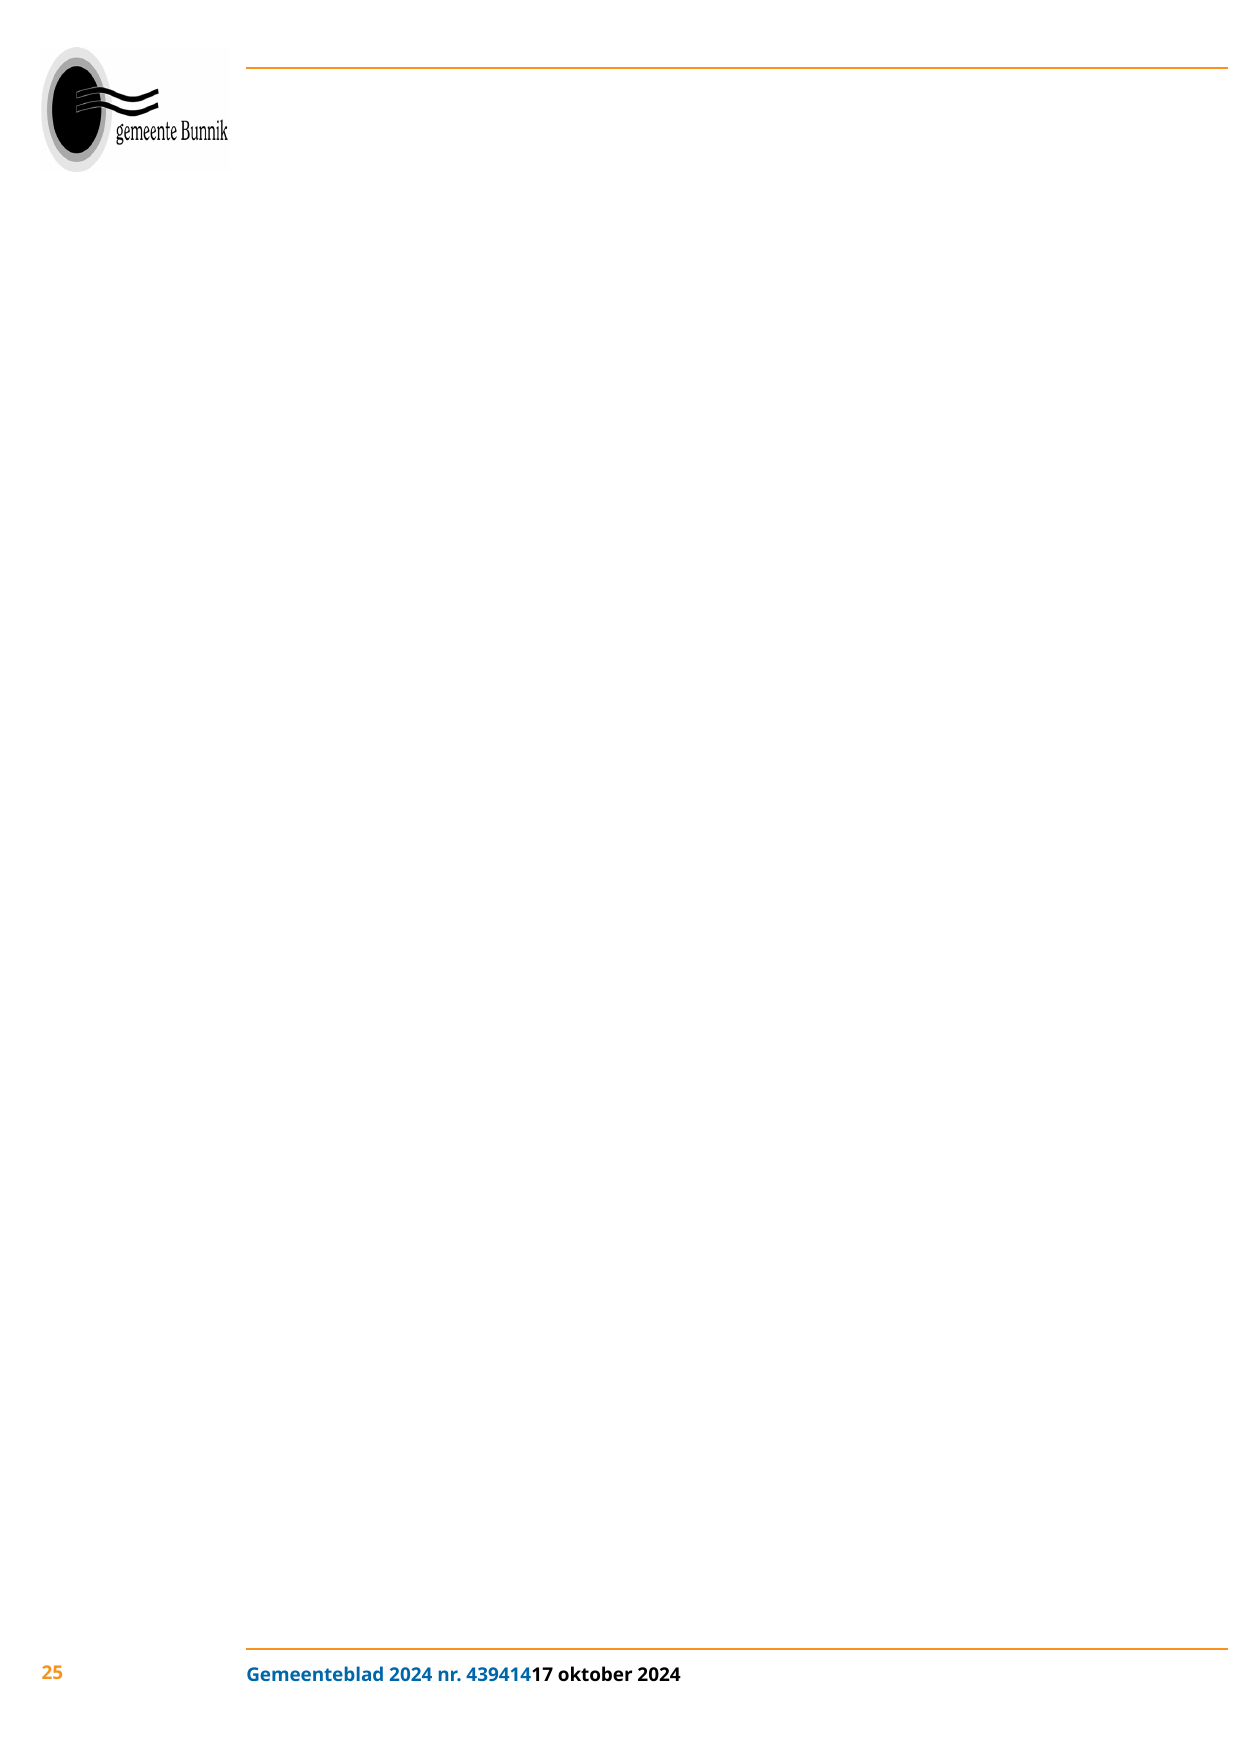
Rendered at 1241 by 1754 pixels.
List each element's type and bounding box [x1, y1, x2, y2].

picture [41, 47, 231, 172]
